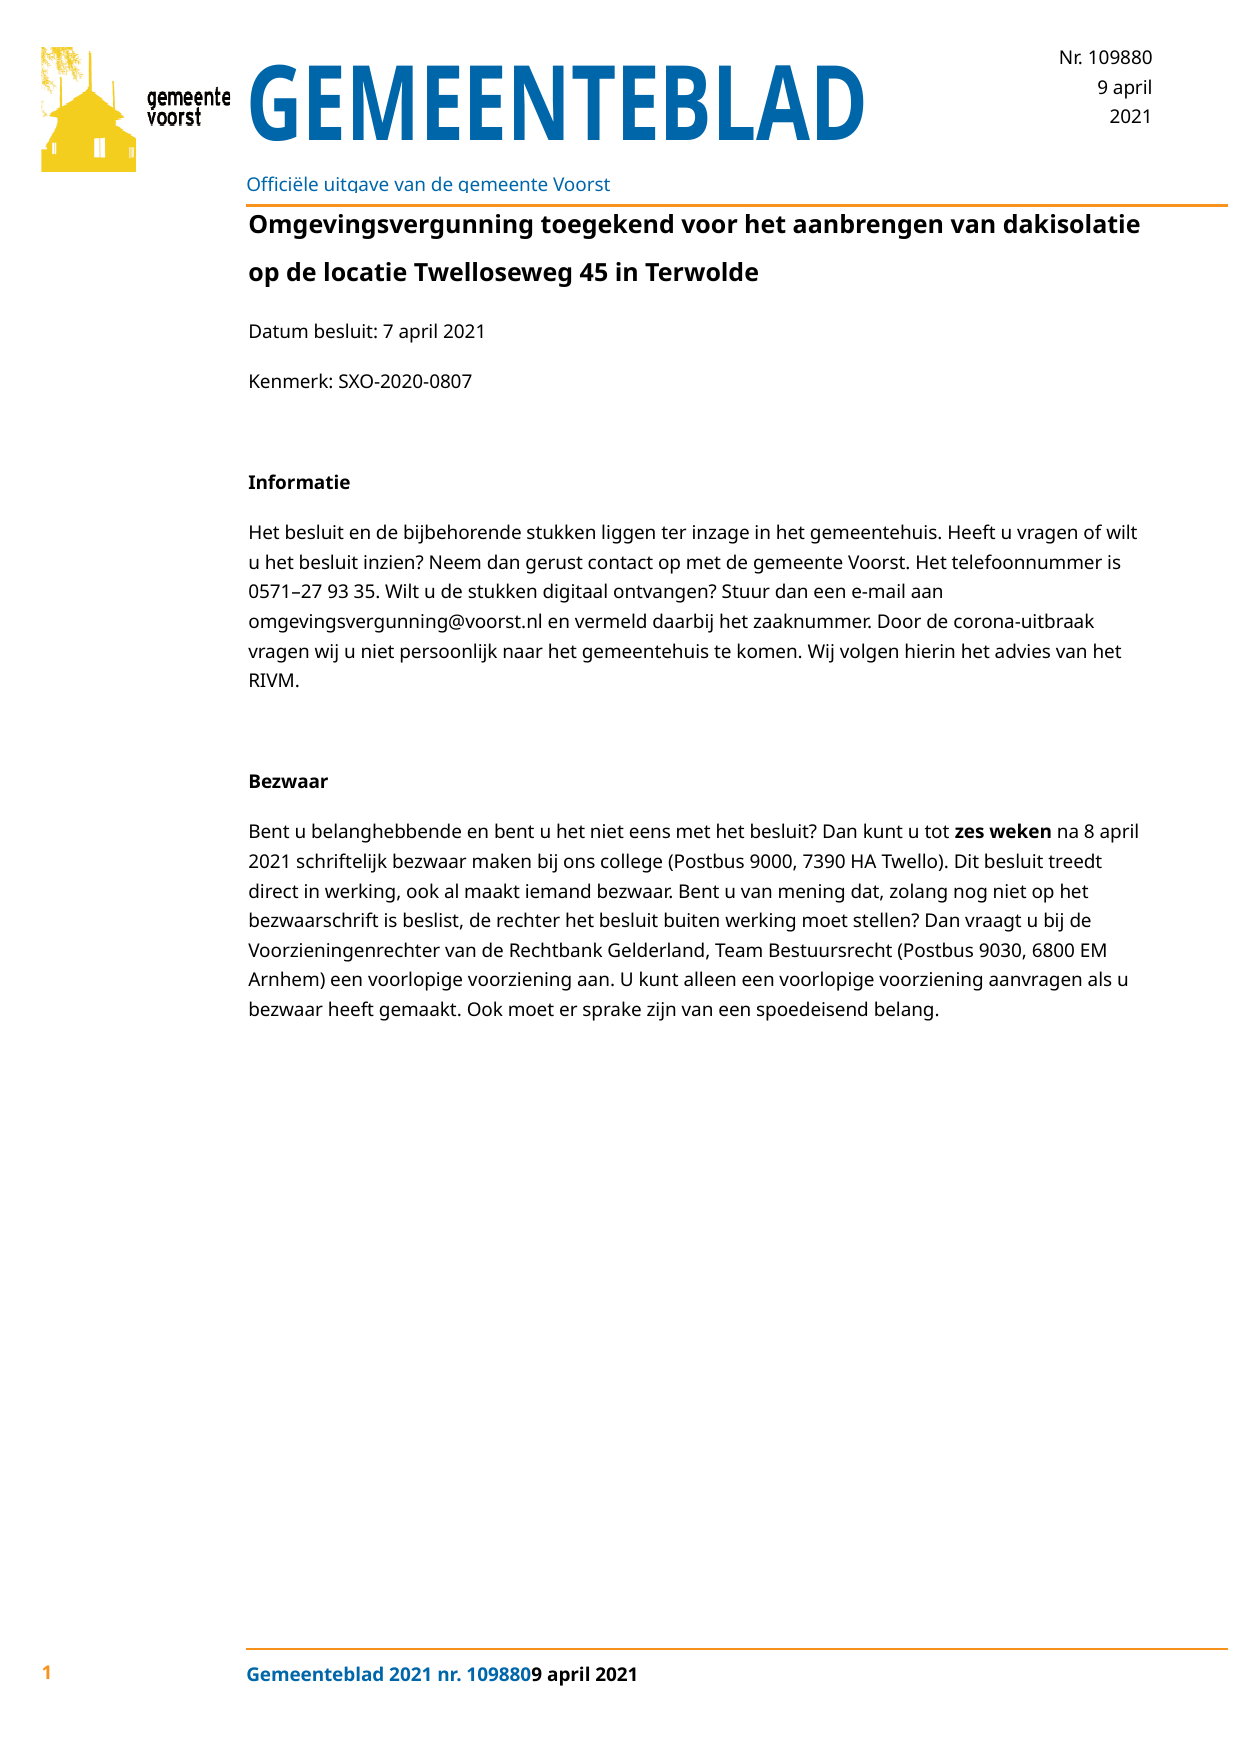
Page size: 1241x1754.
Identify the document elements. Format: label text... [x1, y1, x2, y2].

text Datum besluit: 7 april 2021 [248, 318, 1152, 344]
text Kenmerk: SXO-2020-0807 [248, 368, 1152, 394]
text Bezwaar [248, 768, 1152, 794]
picture [41, 47, 231, 172]
text Bent u belanghebbende en bent u het niet eens met het besluit? Dan kunt u tot zes weken na 8 april 2021 schriftelijk bezwaar maken bij ons college (Postbus 9000, 7390 HA Twello). Dit besluit treedt direct in werking, ook al maakt iemand bezwaar. Bent u van mening dat, zolang nog niet op het bezwaarschrift is beslist, de rechter het besluit buiten werking moet stellen? Dan vraagt u bij de Voorzieningenrechter van de Rechtbank Gelderland, Team Bestuursrecht (Postbus 9030, 6800 EM Arnhem) een voorlopige voorziening aan. U kunt alleen een voorlopige voorziening aanvragen als u bezwaar heeft gemaakt. Ook moet er sprake zijn van een spoedeisend belang. [248, 819, 1152, 1022]
text Informatie [248, 469, 1152, 495]
text Omgevingsvergunning toegekend voor het aanbrengen van dakisolatie op de locatie Twelloseweg 45 in Terwolde [248, 207, 1152, 288]
text Het besluit en de bijbehorende stukken liggen ter inzage in het gemeentehuis. Heeft u vragen of wilt u het besluit inzien? Neem dan gerust contact op met de gemeente Voorst. Het telefoonnummer is 0571–27 93 35. Wilt u de stukken digitaal ontvangen? Stuur dan een e-mail aan omgevingsvergunning@voorst.nl en vermeld daarbij het zaaknummer. Door de corona-uitbraak vragen wij u niet persoonlijk naar het gemeentehuis te komen. Wij volgen hierin het advies van het RIVM. [248, 519, 1152, 693]
